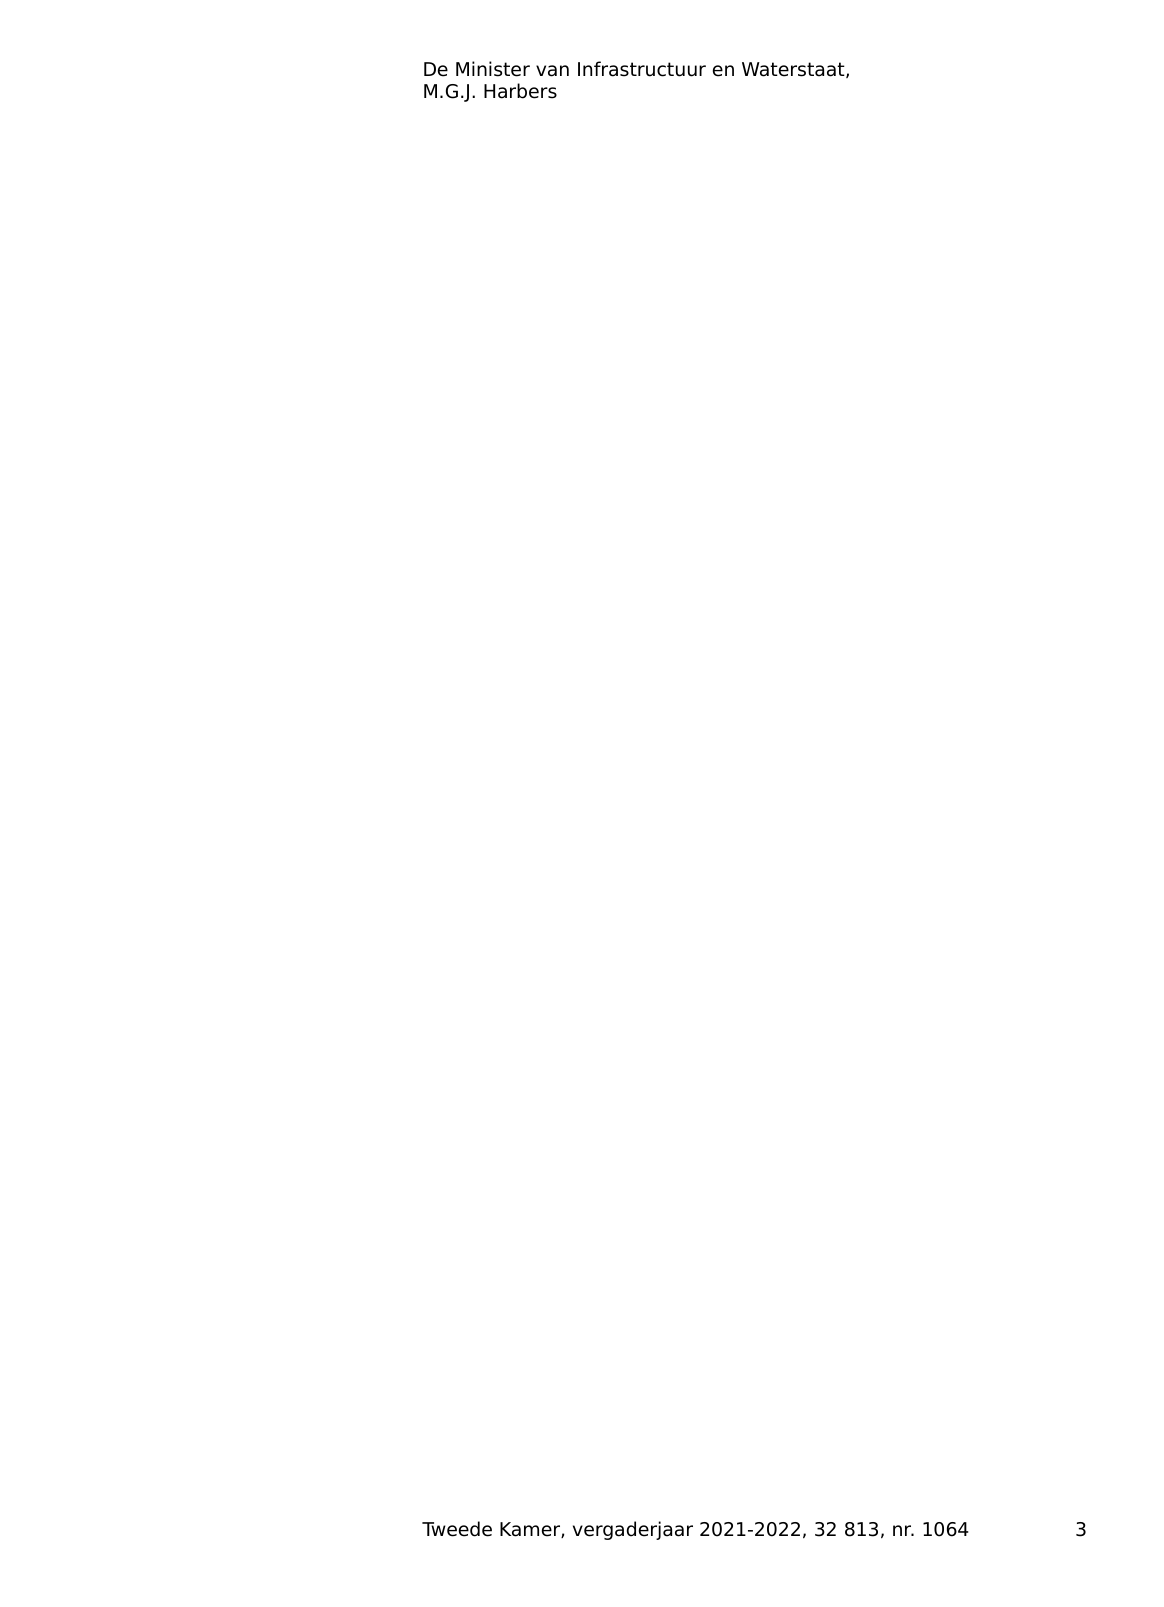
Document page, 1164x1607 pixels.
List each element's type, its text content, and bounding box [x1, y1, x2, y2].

text De Minister van Infrastructuur en Waterstaat, M.G.J. Harbers [422, 59, 1087, 103]
